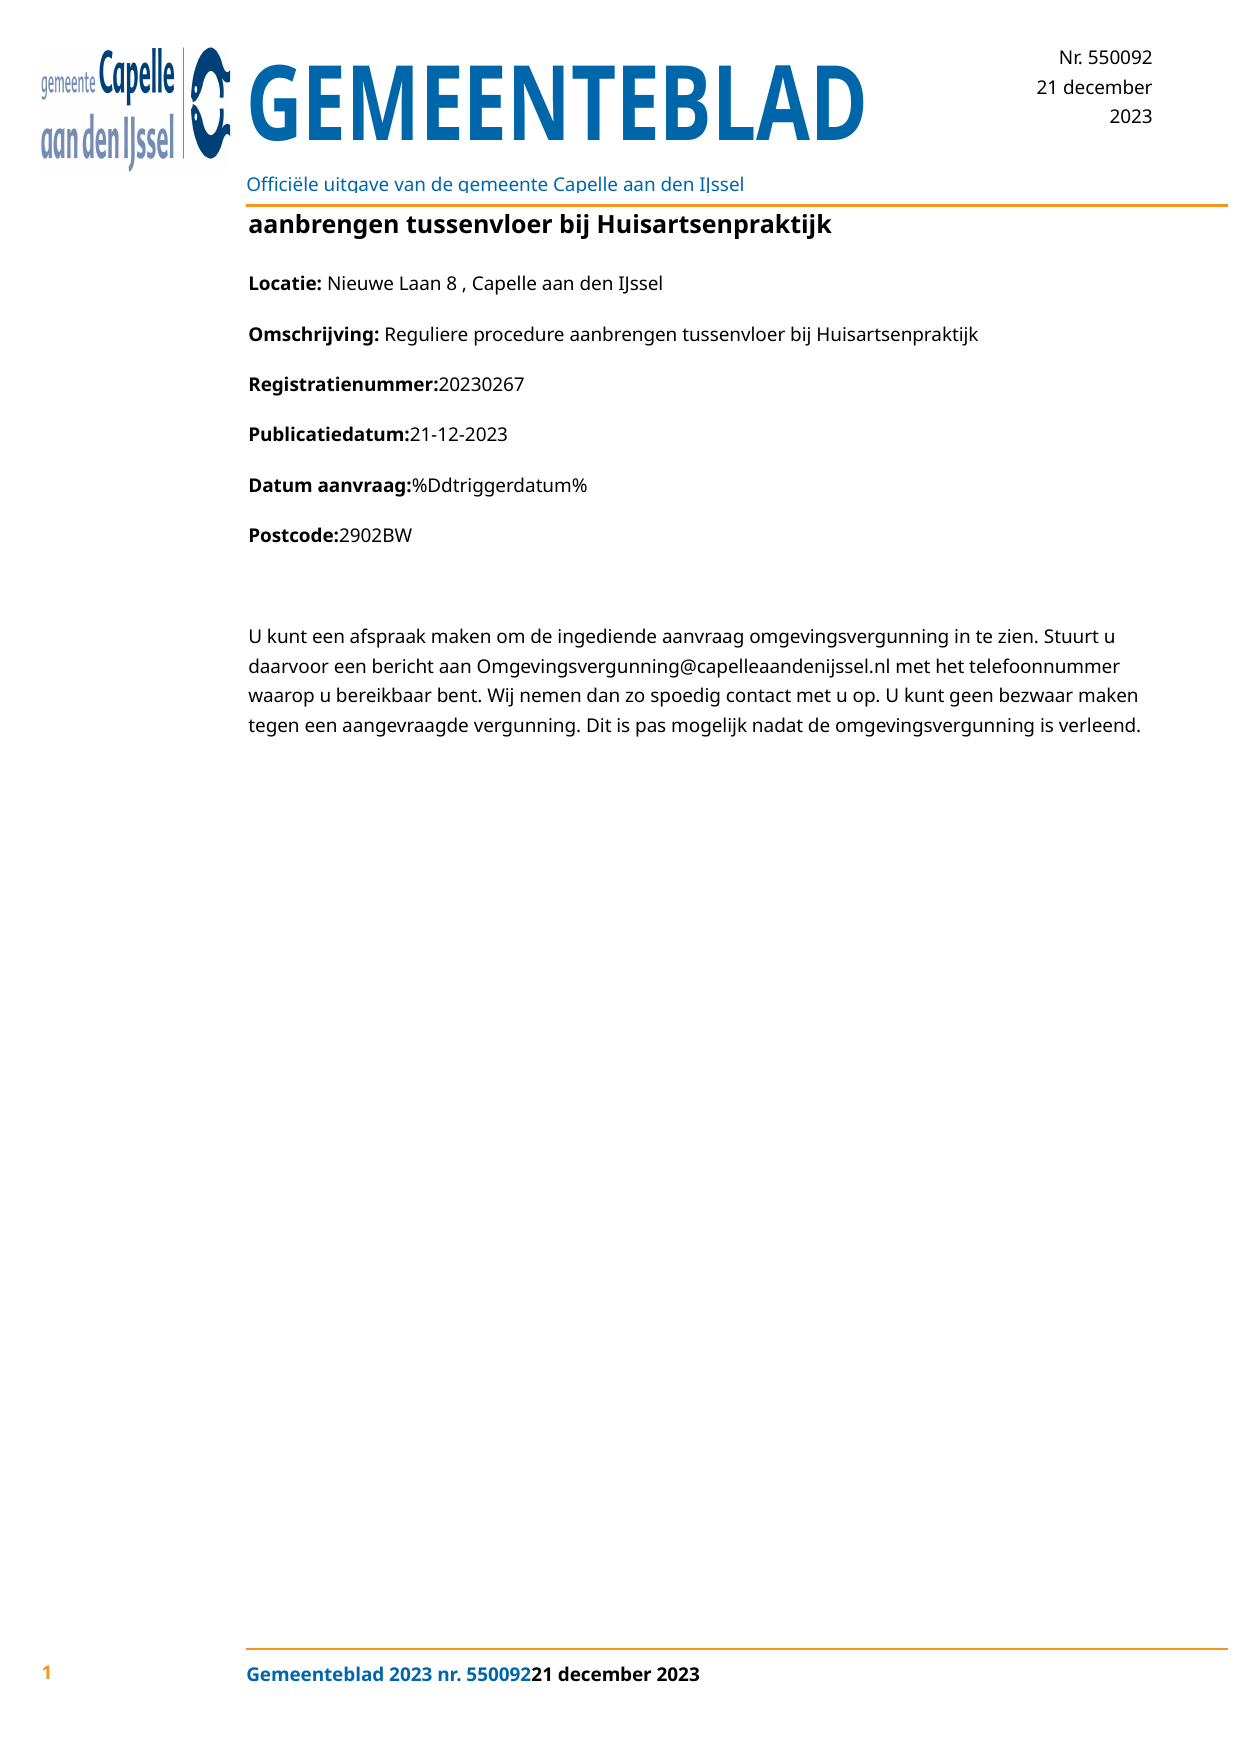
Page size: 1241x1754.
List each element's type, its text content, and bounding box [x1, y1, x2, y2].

text Datum aanvraag:%Ddtriggerdatum% [248, 472, 1152, 498]
text Omschrijving: Reguliere procedure aanbrengen tussenvloer bij Huisartsenpraktijk [248, 321, 1152, 346]
text Registratienummer:20230267 [248, 371, 1152, 397]
text Locatie: Nieuwe Laan 8 , Capelle aan den IJssel [248, 270, 1152, 296]
text Publicatiedatum:21-12-2023 [248, 422, 1152, 447]
picture [41, 47, 231, 172]
text Postcode:2902BW [248, 522, 1152, 548]
text U kunt een afspraak maken om de ingediende aanvraag omgevingsvergunning in te zien. Stuurt u daarvoor een bericht aan Omgevingsvergunning@capelleaandenijssel.nl met het telefoonnummer waarop u bereikbaar bent. Wij nemen dan zo spoedig contact met u op. U kunt geen bezwaar maken tegen een aangevraagde vergunning. Dit is pas mogelijk nadat de omgevingsvergunning is verleend. [248, 623, 1152, 738]
text aanbrengen tussenvloer bij Huisartsenpraktijk [248, 207, 1152, 241]
